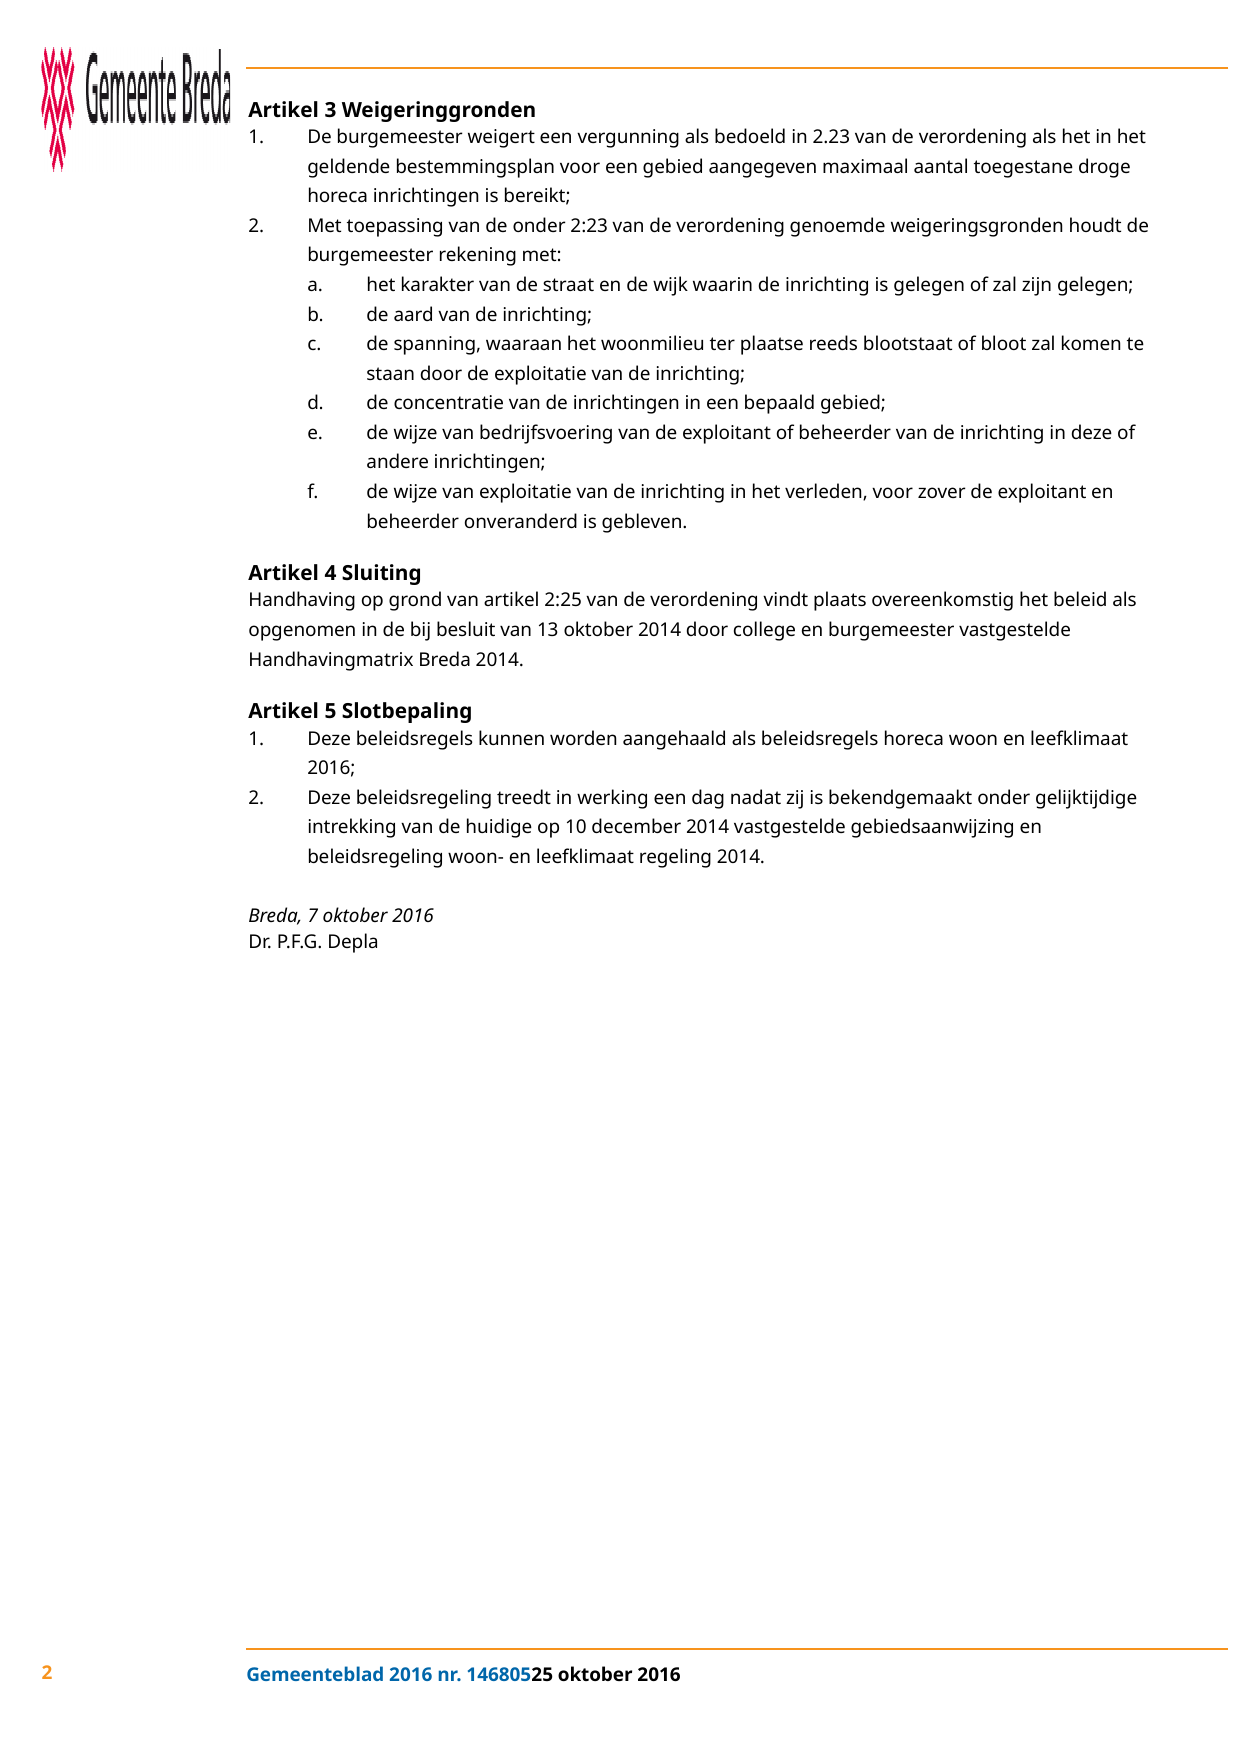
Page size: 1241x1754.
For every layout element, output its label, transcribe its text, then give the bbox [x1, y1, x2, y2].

list de wijze van exploitatie van de inrichting in het verleden, voor zover de exploitant en beheerder onveranderd is gebleven. [307, 478, 1152, 533]
list Deze beleidsregeling treedt in werking een dag nadat zij is bekendgemaakt onder gelijktijdige intrekking van de huidige op 10 december 2014 vastgestelde gebiedsaanwijzing en beleidsregeling woon- en leefklimaat regeling 2014. [248, 784, 1152, 869]
picture [41, 47, 231, 172]
text Artikel 3 Weigeringgronden [248, 95, 1152, 123]
text Breda, 7 oktober 2016 [248, 902, 1152, 928]
list het karakter van de straat en de wijk waarin de inrichting is gelegen of zal zijn gelegen; [307, 271, 1152, 297]
text Artikel 5 Slotbepaling [248, 696, 1152, 725]
list Deze beleidsregels kunnen worden aangehaald als beleidsregels horeca woon en leefklimaat 2016; [248, 725, 1152, 780]
text Dr. P.F.G. Depla [248, 928, 1152, 954]
text Handhaving op grond van artikel 2:25 van de verordening vindt plaats overeenkomstig het beleid als opgenomen in de bij besluit van 13 oktober 2014 door college en burgemeester vastgestelde Handhavingmatrix Breda 2014. [248, 587, 1152, 672]
list de aard van de inrichting; [307, 301, 1152, 326]
list de wijze van bedrijfsvoering van de exploitant of beheerder van de inrichting in deze of andere inrichtingen; [307, 419, 1152, 474]
list de concentratie van de inrichtingen in een bepaald gebied; [307, 389, 1152, 415]
list De burgemeester weigert een vergunning als bedoeld in 2.23 van de verordening als het in het geldende bestemmingsplan voor een gebied aangegeven maximaal aantal toegestane droge horeca inrichtingen is bereikt; [248, 123, 1152, 208]
list Met toepassing van de onder 2:23 van de verordening genoemde weigeringsgronden houdt de burgemeester rekening met: [248, 212, 1152, 267]
text Artikel 4 Sluiting [248, 558, 1152, 587]
list de spanning, waaraan het woonmilieu ter plaatse reeds blootstaat of bloot zal komen te staan door de exploitatie van de inrichting; [307, 330, 1152, 386]
